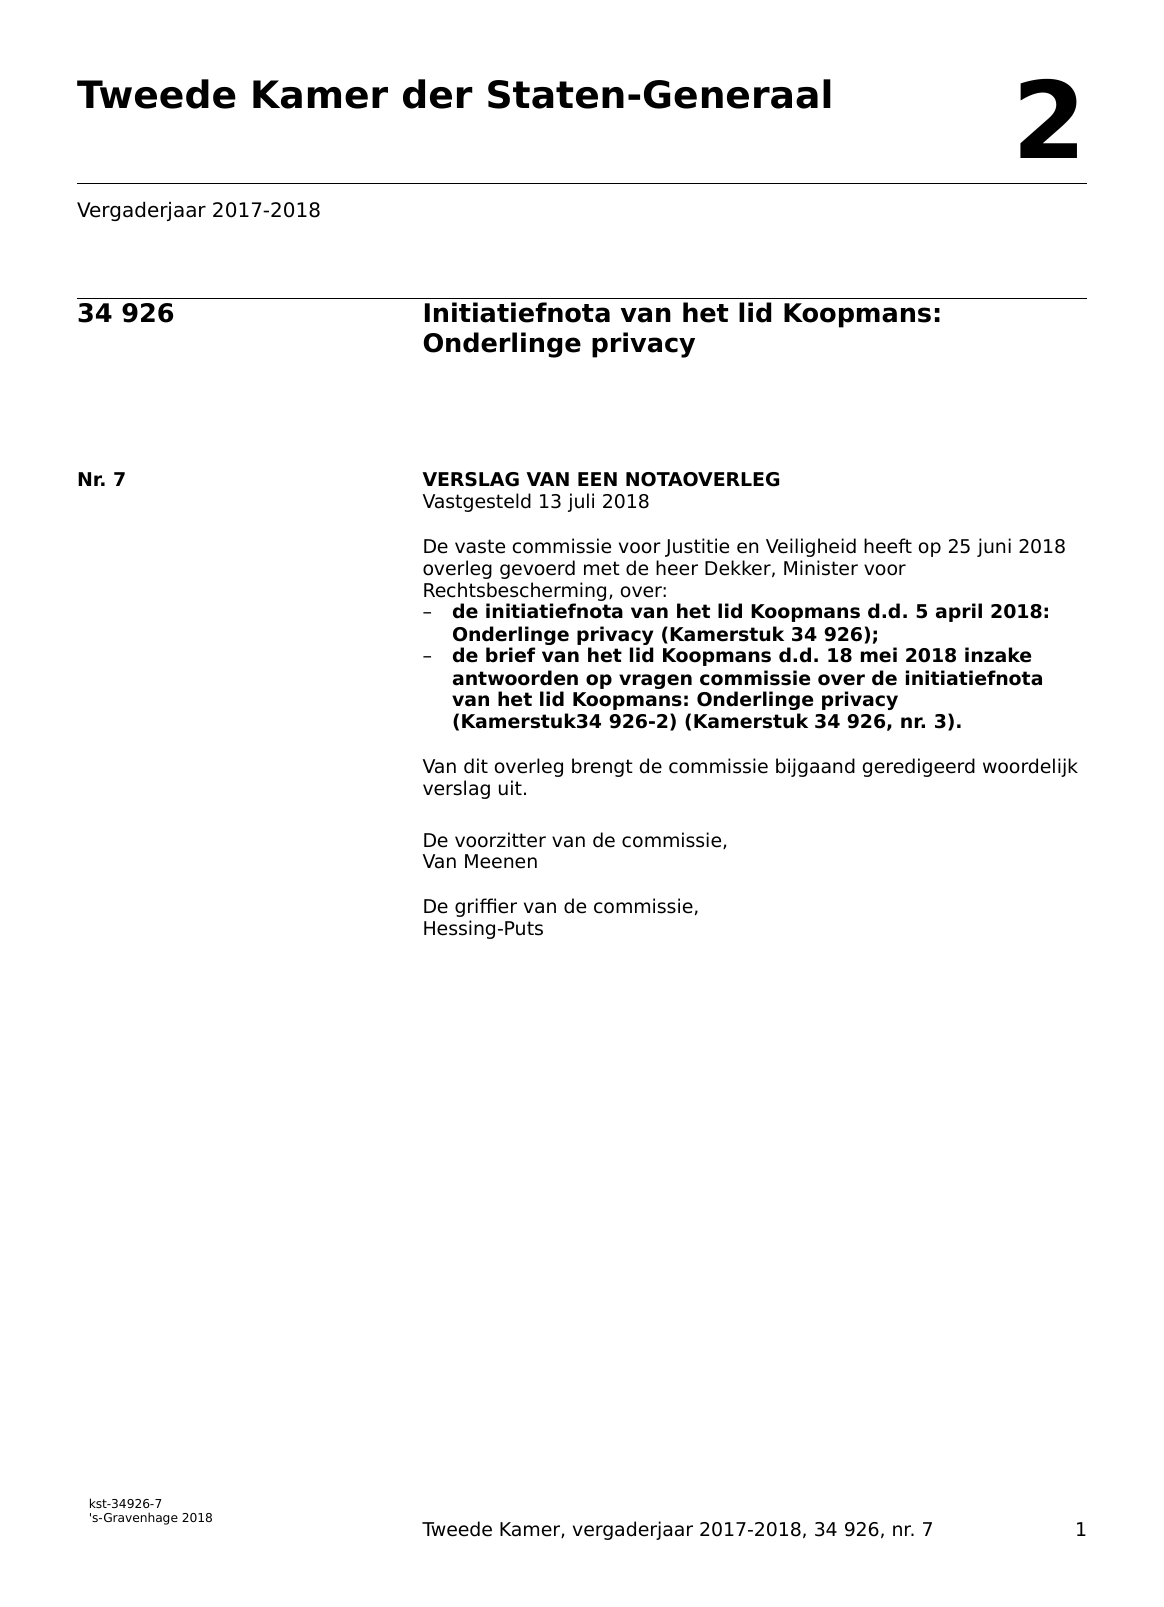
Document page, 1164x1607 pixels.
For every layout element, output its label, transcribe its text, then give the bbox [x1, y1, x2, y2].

text 's-Gravenhage 2018 [88, 1511, 323, 1525]
text De voorzitter van de commissie, Van Meenen [422, 829, 1087, 873]
text – de brief van het lid Koopmans d.d. 18 mei 2018 inzake antwoorden op vragen commissie over de initiatiefnota van het lid Koopmans: Onderlinge privacy (Kamerstuk34 926-2) (Kamerstuk 34 926, nr. 3). [422, 645, 1087, 733]
table_header Tweede Kamer der Staten-Generaal [77, 59, 886, 183]
text kst-34926-7 [88, 1497, 323, 1511]
text – de initiatiefnota van het lid Koopmans d.d. 5 april 2018: Onderlinge privacy (Kamerstuk 34 926); [422, 601, 1087, 645]
text Van dit overleg brengt de commissie bijgaand geredigeerd woordelijk verslag uit. [422, 756, 1087, 799]
text De griffier van de commissie, Hessing-Puts [422, 896, 1087, 939]
table_header 2 [886, 59, 1087, 183]
text Vastgesteld 13 juli 2018 [422, 491, 1087, 513]
subtitle Nr. 7 VERSLAG VAN EEN NOTAOVERLEG [77, 469, 1087, 491]
text De vaste commissie voor Justitie en Veiligheid heeft op 25 juni 2018 overleg gevoerd met de heer Dekker, Minister voor Rechtsbescherming, over: [422, 536, 1087, 601]
subtitle 34 926 Initiatiefnota van het lid Koopmans: Onderlinge privacy [77, 299, 1087, 358]
table_cell Vergaderjaar 2017-2018 [77, 184, 1087, 298]
